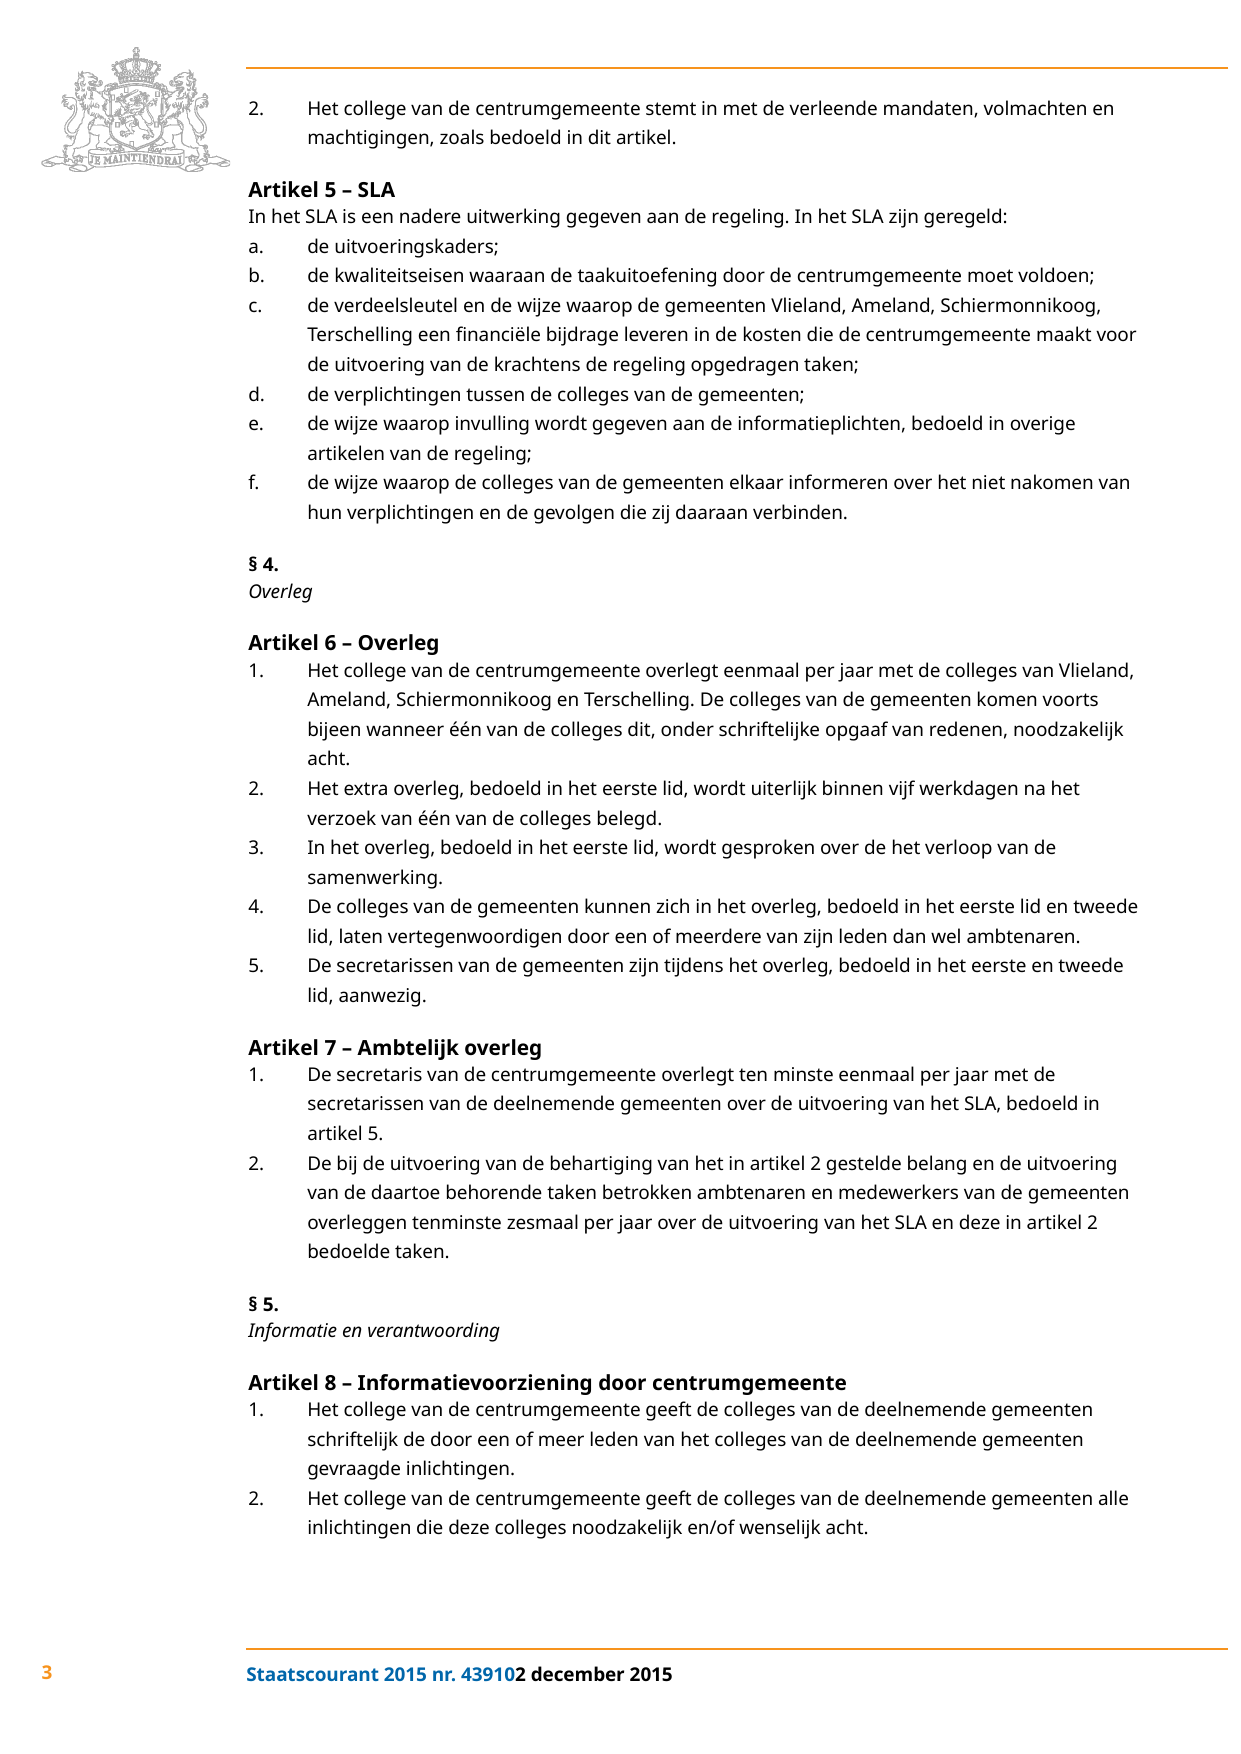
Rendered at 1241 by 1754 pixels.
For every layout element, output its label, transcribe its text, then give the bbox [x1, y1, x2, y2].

list Het college van de centrumgemeente overlegt eenmaal per jaar met de colleges van Vlieland, Ameland, Schiermonnikoog en Terschelling. De colleges van de gemeenten komen voorts bijeen wanneer één van de colleges dit, onder schriftelijke opgaaf van redenen, noodzakelijk acht. [248, 657, 1152, 771]
text Informatie en verantwoording [248, 1317, 1152, 1343]
list de wijze waarop de colleges van de gemeenten elkaar informeren over het niet nakomen van hun verplichtingen en de gevolgen die zij daaraan verbinden. [248, 469, 1152, 525]
list Het college van de centrumgemeente geeft de colleges van de deelnemende gemeenten schriftelijk de door een of meer leden van het colleges van de deelnemende gemeenten gevraagde inlichtingen. [248, 1396, 1152, 1481]
list De bij de uitvoering van de behartiging van het in artikel 2 gestelde belang en de uitvoering van de daartoe behorende taken betrokken ambtenaren en medewerkers van de gemeenten overleggen tenminste zesmaal per jaar over de uitvoering van het SLA en deze in artikel 2 bedoelde taken. [248, 1150, 1152, 1264]
list de verplichtingen tussen de colleges van de gemeenten; [248, 381, 1152, 406]
text In het SLA is een nadere uitwerking gegeven aan de regeling. In het SLA zijn geregeld: [248, 203, 1152, 229]
list De colleges van de gemeenten kunnen zich in het overleg, bedoeld in het eerste lid en tweede lid, laten vertegenwoordigen door een of meerdere van zijn leden dan wel ambtenaren. [248, 893, 1152, 949]
list De secretaris van de centrumgemeente overlegt ten minste eenmaal per jaar met de secretarissen van de deelnemende gemeenten over de uitvoering van het SLA, bedoeld in artikel 5. [248, 1061, 1152, 1146]
list Het college van de centrumgemeente geeft de colleges van de deelnemende gemeenten alle inlichtingen die deze colleges noodzakelijk en/of wenselijk acht. [248, 1485, 1152, 1540]
list De secretarissen van de gemeenten zijn tijdens het overleg, bedoeld in het eerste en tweede lid, aanwezig. [248, 953, 1152, 1008]
list de kwaliteitseisen waaraan de taakuitoefening door de centrumgemeente moet voldoen; [248, 262, 1152, 288]
list Het extra overleg, bedoeld in het eerste lid, wordt uiterlijk binnen vijf werkdagen na het verzoek van één van de colleges belegd. [248, 775, 1152, 830]
text Artikel 6 – Overleg [248, 628, 1152, 657]
text Artikel 7 – Ambtelijk overleg [248, 1033, 1152, 1061]
list de verdeelsleutel en de wijze waarop de gemeenten Vlieland, Ameland, Schiermonnikoog, Terschelling een financiële bijdrage leveren in de kosten die de centrumgemeente maakt voor de uitvoering van de krachtens de regeling opgedragen taken; [248, 292, 1152, 377]
text Artikel 8 – Informatievoorziening door centrumgemeente [248, 1368, 1152, 1396]
text § 4. [248, 549, 1152, 578]
text Overleg [248, 578, 1152, 604]
list In het overleg, bedoeld in het eerste lid, wordt gesproken over de het verloop van de samenwerking. [248, 834, 1152, 889]
picture [41, 47, 231, 172]
list de wijze waarop invulling wordt gegeven aan de informatieplichten, bedoeld in overige artikelen van de regeling; [248, 410, 1152, 466]
list Het college van de centrumgemeente stemt in met de verleende mandaten, volmachten en machtigingen, zoals bedoeld in dit artikel. [248, 95, 1152, 150]
text Artikel 5 – SLA [248, 175, 1152, 203]
list de uitvoeringskaders; [248, 233, 1152, 258]
text § 5. [248, 1289, 1152, 1317]
